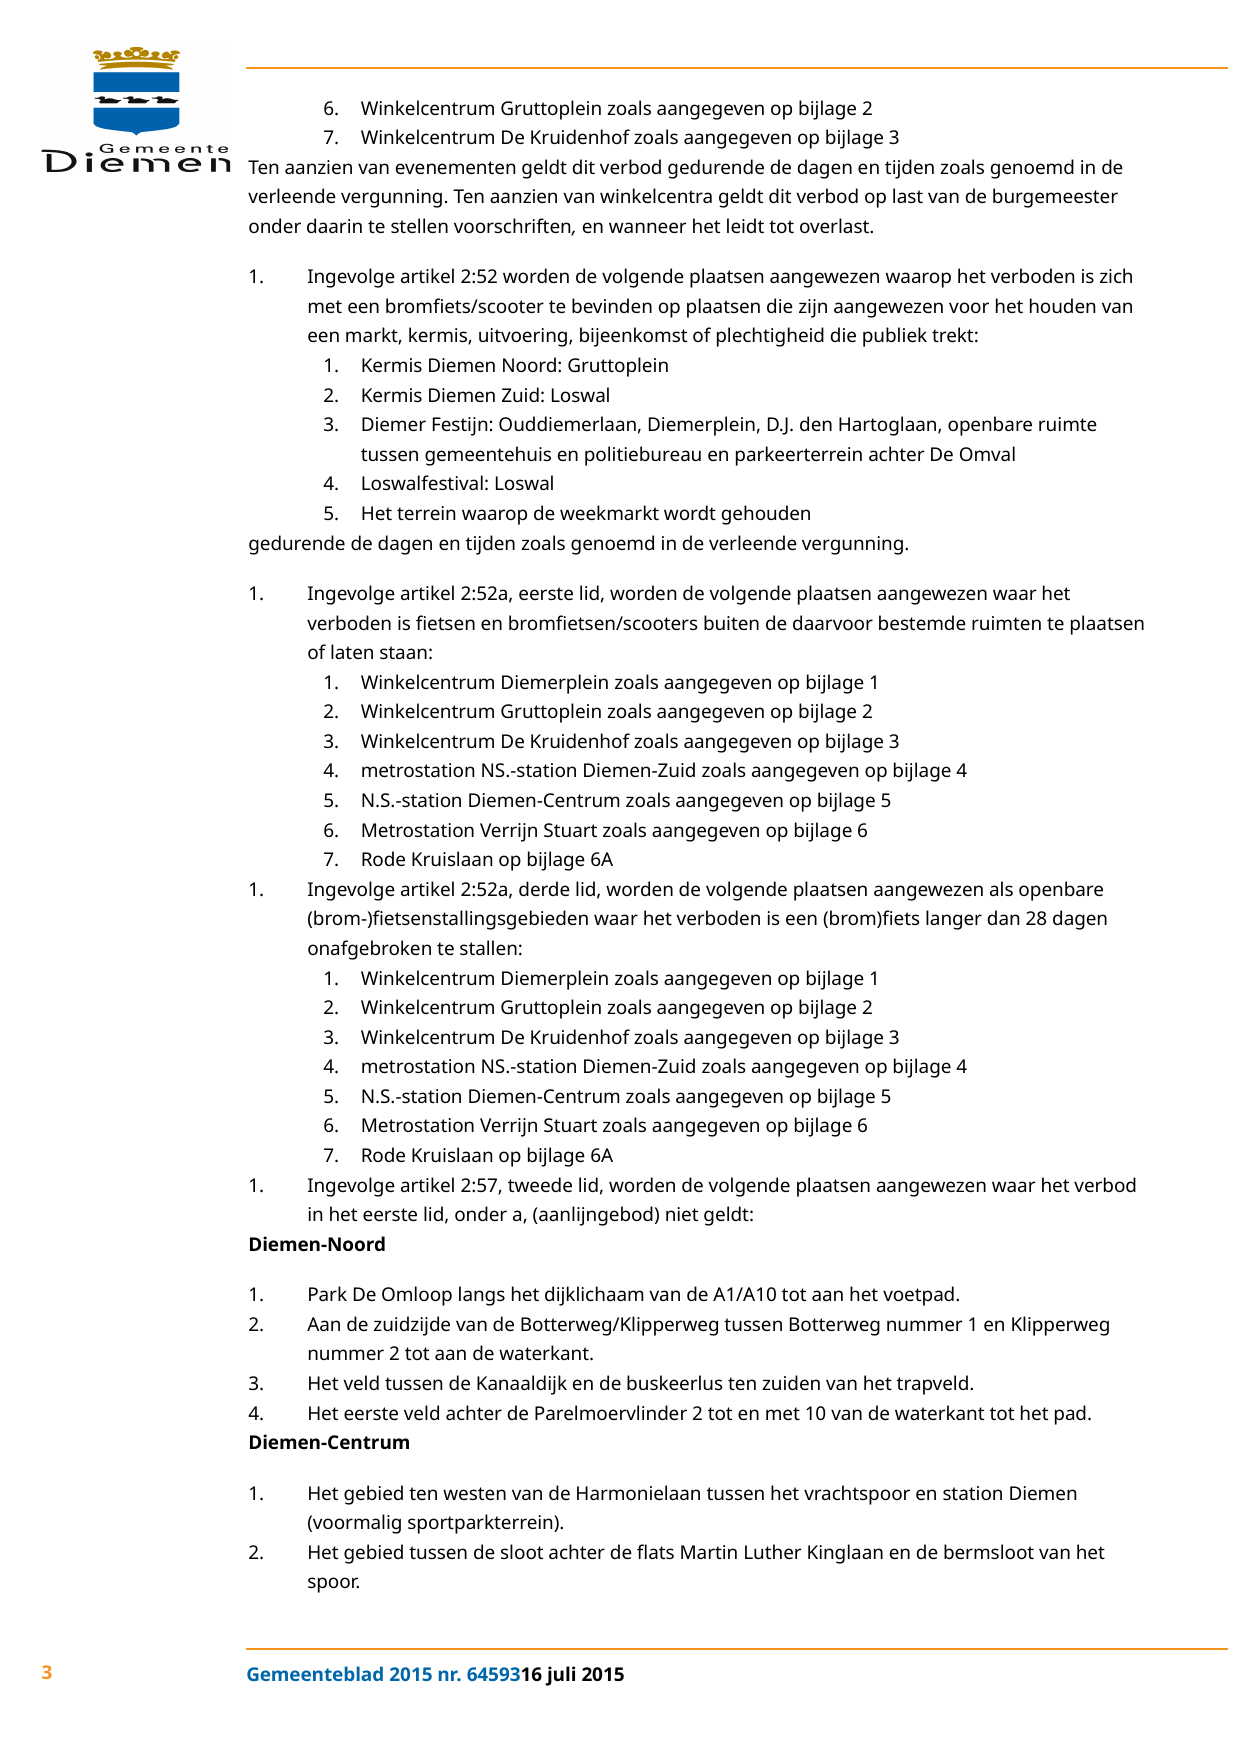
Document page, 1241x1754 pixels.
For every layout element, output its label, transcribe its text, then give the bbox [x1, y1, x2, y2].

list Winkelcentrum Gruttoplein zoals aangegeven op bijlage 2 [323, 994, 1152, 1020]
list Winkelcentrum Gruttoplein zoals aangegeven op bijlage 2 [323, 698, 1152, 724]
list Winkelcentrum De Kruidenhof zoals aangegeven op bijlage 3 [323, 1024, 1152, 1050]
list Kermis Diemen Noord: Gruttoplein [323, 352, 1152, 378]
list Het terrein waarop de weekmarkt wordt gehouden [323, 500, 1152, 526]
list Het gebied ten westen van de Harmonielaan tussen het vrachtspoor en station Diemen (voormalig sportparkterrein). [248, 1480, 1152, 1535]
list Het eerste veld achter de Parelmoervlinder 2 tot en met 10 van de waterkant tot het pad. [248, 1400, 1152, 1426]
list Diemer Festijn: Ouddiemerlaan, Diemerplein, D.J. den Hartoglaan, openbare ruimte tussen gemeentehuis en politiebureau en parkeerterrein achter De Omval [323, 411, 1152, 467]
text gedurende de dagen en tijden zoals genoemd in de verleende vergunning. [248, 530, 1152, 556]
list N.S.-station Diemen-Centrum zoals aangegeven op bijlage 5 [323, 1083, 1152, 1109]
picture [41, 47, 231, 172]
list Winkelcentrum Diemerplein zoals aangegeven op bijlage 1 [323, 669, 1152, 695]
list Ingevolge artikel 2:52 worden de volgende plaatsen aangewezen waarop het verboden is zich met een bromfiets/scooter te bevinden op plaatsen die zijn aangewezen voor het houden van een markt, kermis, uitvoering, bijeenkomst of plechtigheid die publiek trekt: [248, 263, 1152, 348]
list Rode Kruislaan op bijlage 6A [323, 1142, 1152, 1168]
list Ingevolge artikel 2:57, tweede lid, worden de volgende plaatsen aangewezen waar het verbod in het eerste lid, onder a, (aanlijngebod) niet geldt: [248, 1172, 1152, 1227]
list Metrostation Verrijn Stuart zoals aangegeven op bijlage 6 [323, 1113, 1152, 1138]
list Winkelcentrum Diemerplein zoals aangegeven op bijlage 1 [323, 965, 1152, 991]
list Winkelcentrum Gruttoplein zoals aangegeven op bijlage 2 [323, 95, 1152, 121]
list Ingevolge artikel 2:52a, eerste lid, worden de volgende plaatsen aangewezen waar het verboden is fietsen en bromfietsen/scooters buiten de daarvoor bestemde ruimten te plaatsen of laten staan: [248, 580, 1152, 665]
text Ten aanzien van evenementen geldt dit verbod gedurende de dagen en tijden zoals genoemd in de verleende vergunning. Ten aanzien van winkelcentra geldt dit verbod op last van de burgemeester onder daarin te stellen voorschriften, en wanneer het leidt tot overlast. [248, 154, 1152, 239]
list Kermis Diemen Zuid: Loswal [323, 382, 1152, 408]
text Diemen-Noord [248, 1231, 1152, 1257]
list Rode Kruislaan op bijlage 6A [323, 846, 1152, 872]
list Loswalfestival: Loswal [323, 471, 1152, 496]
list Aan de zuidzijde van de Botterweg/Klipperweg tussen Botterweg nummer 1 en Klipperweg nummer 2 tot aan de waterkant. [248, 1311, 1152, 1366]
list Het veld tussen de Kanaaldijk en de buskeerlus ten zuiden van het trapveld. [248, 1370, 1152, 1396]
list metrostation NS.-station Diemen-Zuid zoals aangegeven op bijlage 4 [323, 1053, 1152, 1079]
text Diemen-Centrum [248, 1429, 1152, 1455]
list Ingevolge artikel 2:52a, derde lid, worden de volgende plaatsen aangewezen als openbare (brom-)fietsenstallingsgebieden waar het verboden is een (brom)fiets langer dan 28 dagen onafgebroken te stallen: [248, 876, 1152, 961]
list N.S.-station Diemen-Centrum zoals aangegeven op bijlage 5 [323, 787, 1152, 813]
list Park De Omloop langs het dijklichaam van de A1/A10 tot aan het voetpad. [248, 1281, 1152, 1307]
list Metrostation Verrijn Stuart zoals aangegeven op bijlage 6 [323, 817, 1152, 843]
list Het gebied tussen de sloot achter de flats Martin Luther Kinglaan en de bermsloot van het spoor. [248, 1539, 1152, 1594]
list metrostation NS.-station Diemen-Zuid zoals aangegeven op bijlage 4 [323, 758, 1152, 783]
list Winkelcentrum De Kruidenhof zoals aangegeven op bijlage 3 [323, 124, 1152, 150]
list Winkelcentrum De Kruidenhof zoals aangegeven op bijlage 3 [323, 728, 1152, 754]
